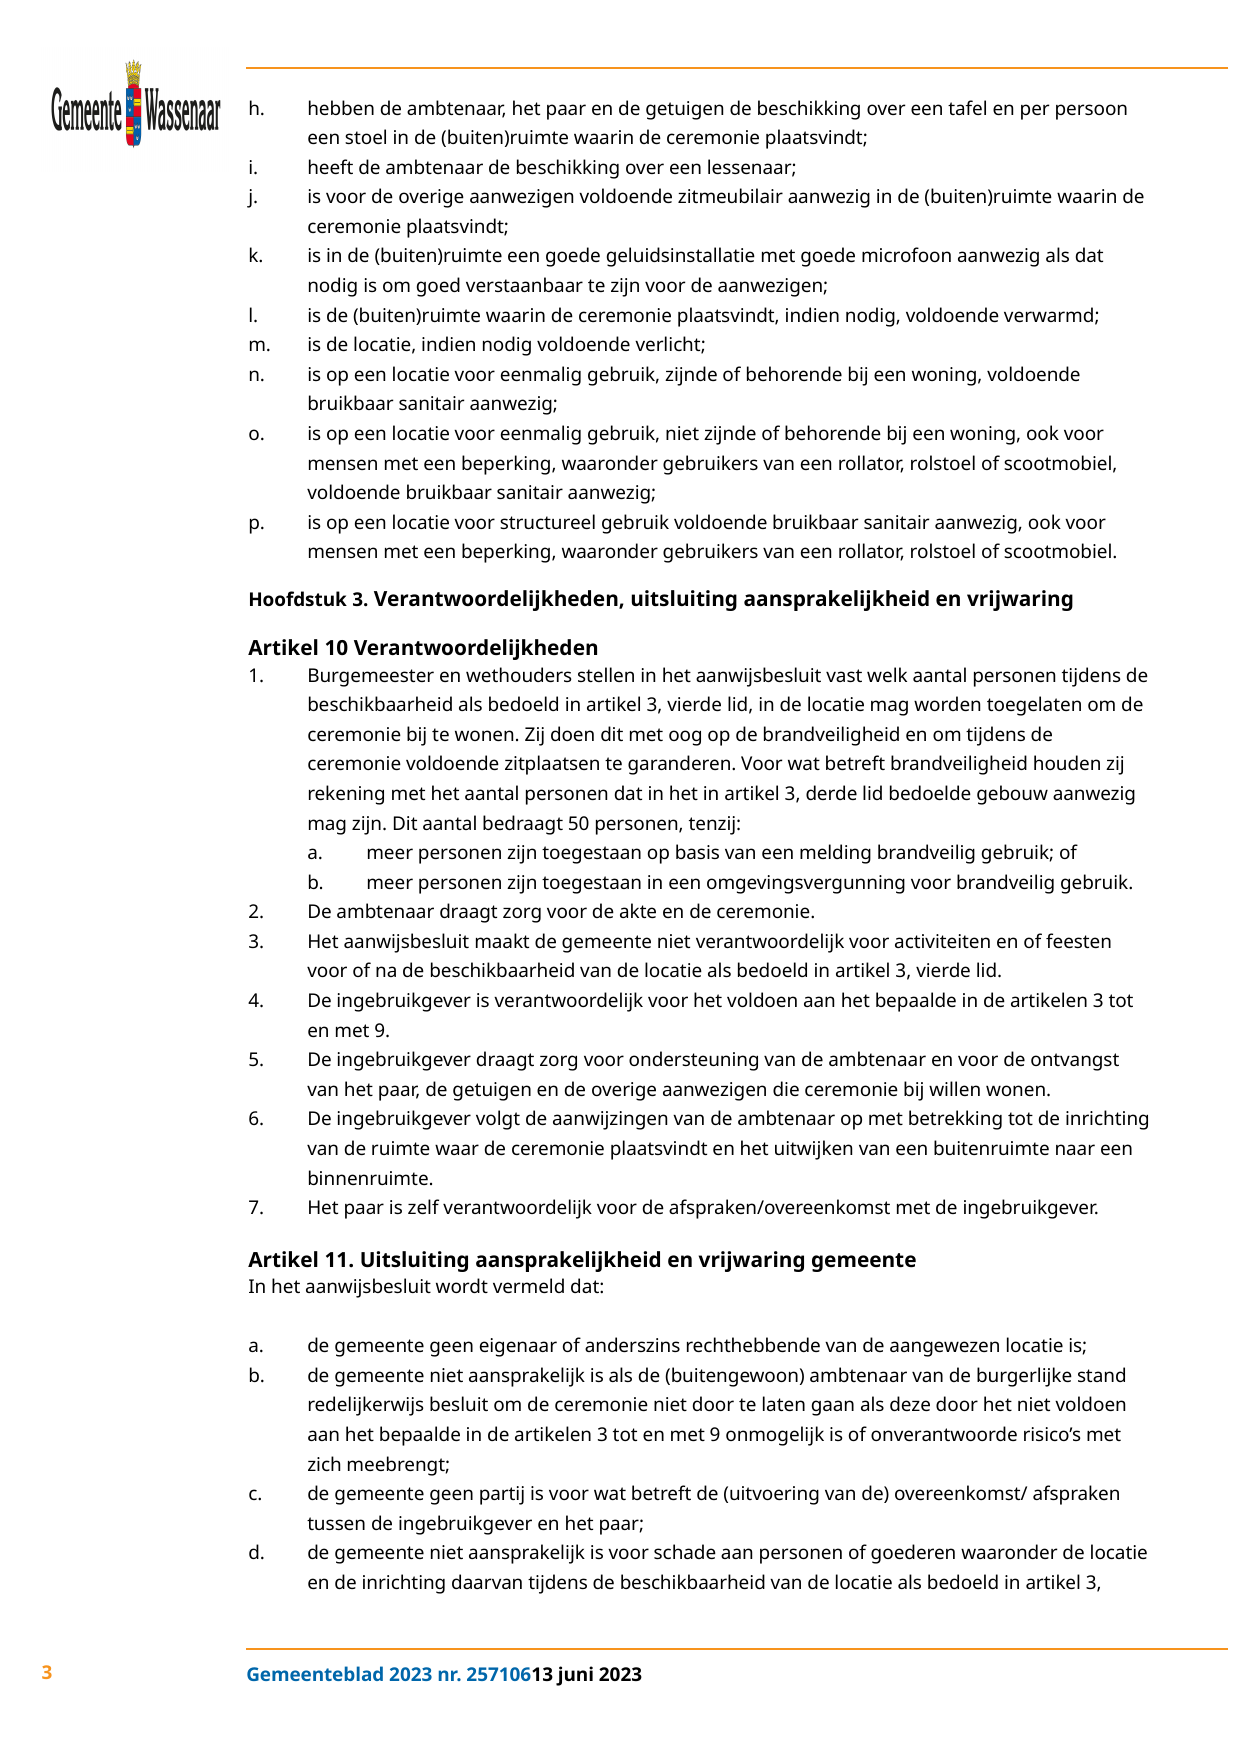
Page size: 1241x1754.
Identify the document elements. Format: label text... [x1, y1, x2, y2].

list Het paar is zelf verantwoordelijk voor de afspraken/overeenkomst met de ingebruikgever. [248, 1194, 1152, 1220]
list Het aanwijsbesluit maakt de gemeente niet verantwoordelijk voor activiteiten en of feesten voor of na de beschikbaarheid van de locatie als bedoeld in artikel 3, vierde lid. [248, 928, 1152, 983]
text In het aanwijsbesluit wordt vermeld dat: [248, 1273, 1152, 1299]
list de gemeente geen partij is voor wat betreft de (uitvoering van de) overeenkomst/ afspraken tussen de ingebruikgever en het paar; [248, 1480, 1152, 1536]
list is op een locatie voor eenmalig gebruik, niet zijnde of behorende bij een woning, ook voor mensen met een beperking, waaronder gebruikers van een rollator, rolstoel of scootmobiel, voldoende bruikbaar sanitair aanwezig; [248, 420, 1152, 505]
list is op een locatie voor eenmalig gebruik, zijnde of behorende bij een woning, voldoende bruikbaar sanitair aanwezig; [248, 361, 1152, 416]
list De ambtenaar draagt zorg voor de akte en de ceremonie. [248, 898, 1152, 924]
list De ingebruikgever is verantwoordelijk voor het voldoen aan het bepaalde in de artikelen 3 tot en met 9. [248, 987, 1152, 1043]
text Hoofdstuk 3. Verantwoordelijkheden, uitsluiting aansprakelijkheid en vrijwaring [248, 584, 1152, 613]
list is de locatie, indien nodig voldoende verlicht; [248, 331, 1152, 357]
list is op een locatie voor structureel gebruik voldoende bruikbaar sanitair aanwezig, ook voor mensen met een beperking, waaronder gebruikers van een rollator, rolstoel of scootmobiel. [248, 509, 1152, 564]
list meer personen zijn toegestaan op basis van een melding brandveilig gebruik; of [307, 839, 1152, 865]
list De ingebruikgever draagt zorg voor ondersteuning van de ambtenaar en voor de ontvangst van het paar, de getuigen en de overige aanwezigen die ceremonie bij willen wonen. [248, 1046, 1152, 1102]
list de gemeente niet aansprakelijk is voor schade aan personen of goederen waaronder de locatie en de inrichting daarvan tijdens de beschikbaarheid van de locatie als bedoeld in artikel 3, [248, 1539, 1152, 1595]
text Artikel 11. Uitsluiting aansprakelijkheid en vrijwaring gemeente [248, 1245, 1152, 1273]
list de gemeente niet aansprakelijk is als de (buitengewoon) ambtenaar van de burgerlijke stand redelijkerwijs besluit om de ceremonie niet door te laten gaan als deze door het niet voldoen aan het bepaalde in de artikelen 3 tot en met 9 onmogelijk is of onverantwoorde risico’s met zich meebrengt; [248, 1362, 1152, 1476]
list meer personen zijn toegestaan in een omgevingsvergunning voor brandveilig gebruik. [307, 869, 1152, 895]
list de gemeente geen eigenaar of anderszins rechthebbende van de aangewezen locatie is; [248, 1332, 1152, 1358]
list Burgemeester en wethouders stellen in het aanwijsbesluit vast welk aantal personen tijdens de beschikbaarheid als bedoeld in artikel 3, vierde lid, in de locatie mag worden toegelaten om de ceremonie bij te wonen. Zij doen dit met oog op de brandveiligheid en om tijdens de ceremonie voldoende zitplaatsen te garanderen. Voor wat betreft brandveiligheid houden zij rekening met het aantal personen dat in het in artikel 3, derde lid bedoelde gebouw aanwezig mag zijn. Dit aantal bedraagt 50 personen, tenzij: [248, 662, 1152, 836]
text Artikel 10 Verantwoordelijkheden [248, 633, 1152, 662]
list hebben de ambtenaar, het paar en de getuigen de beschikking over een tafel en per persoon een stoel in de (buiten)ruimte waarin de ceremonie plaatsvindt; [248, 95, 1152, 150]
list is de (buiten)ruimte waarin de ceremonie plaatsvindt, indien nodig, voldoende verwarmd; [248, 302, 1152, 328]
list De ingebruikgever volgt de aanwijzingen van de ambtenaar op met betrekking tot de inrichting van de ruimte waar de ceremonie plaatsvindt en het uitwijken van een buitenruimte naar een binnenruimte. [248, 1106, 1152, 1191]
list is voor de overige aanwezigen voldoende zitmeubilair aanwezig in de (buiten)ruimte waarin de ceremonie plaatsvindt; [248, 183, 1152, 239]
list is in de (buiten)ruimte een goede geluidsinstallatie met goede microfoon aanwezig als dat nodig is om goed verstaanbaar te zijn voor de aanwezigen; [248, 243, 1152, 298]
picture [41, 47, 231, 172]
list heeft de ambtenaar de beschikking over een lessenaar; [248, 154, 1152, 180]
